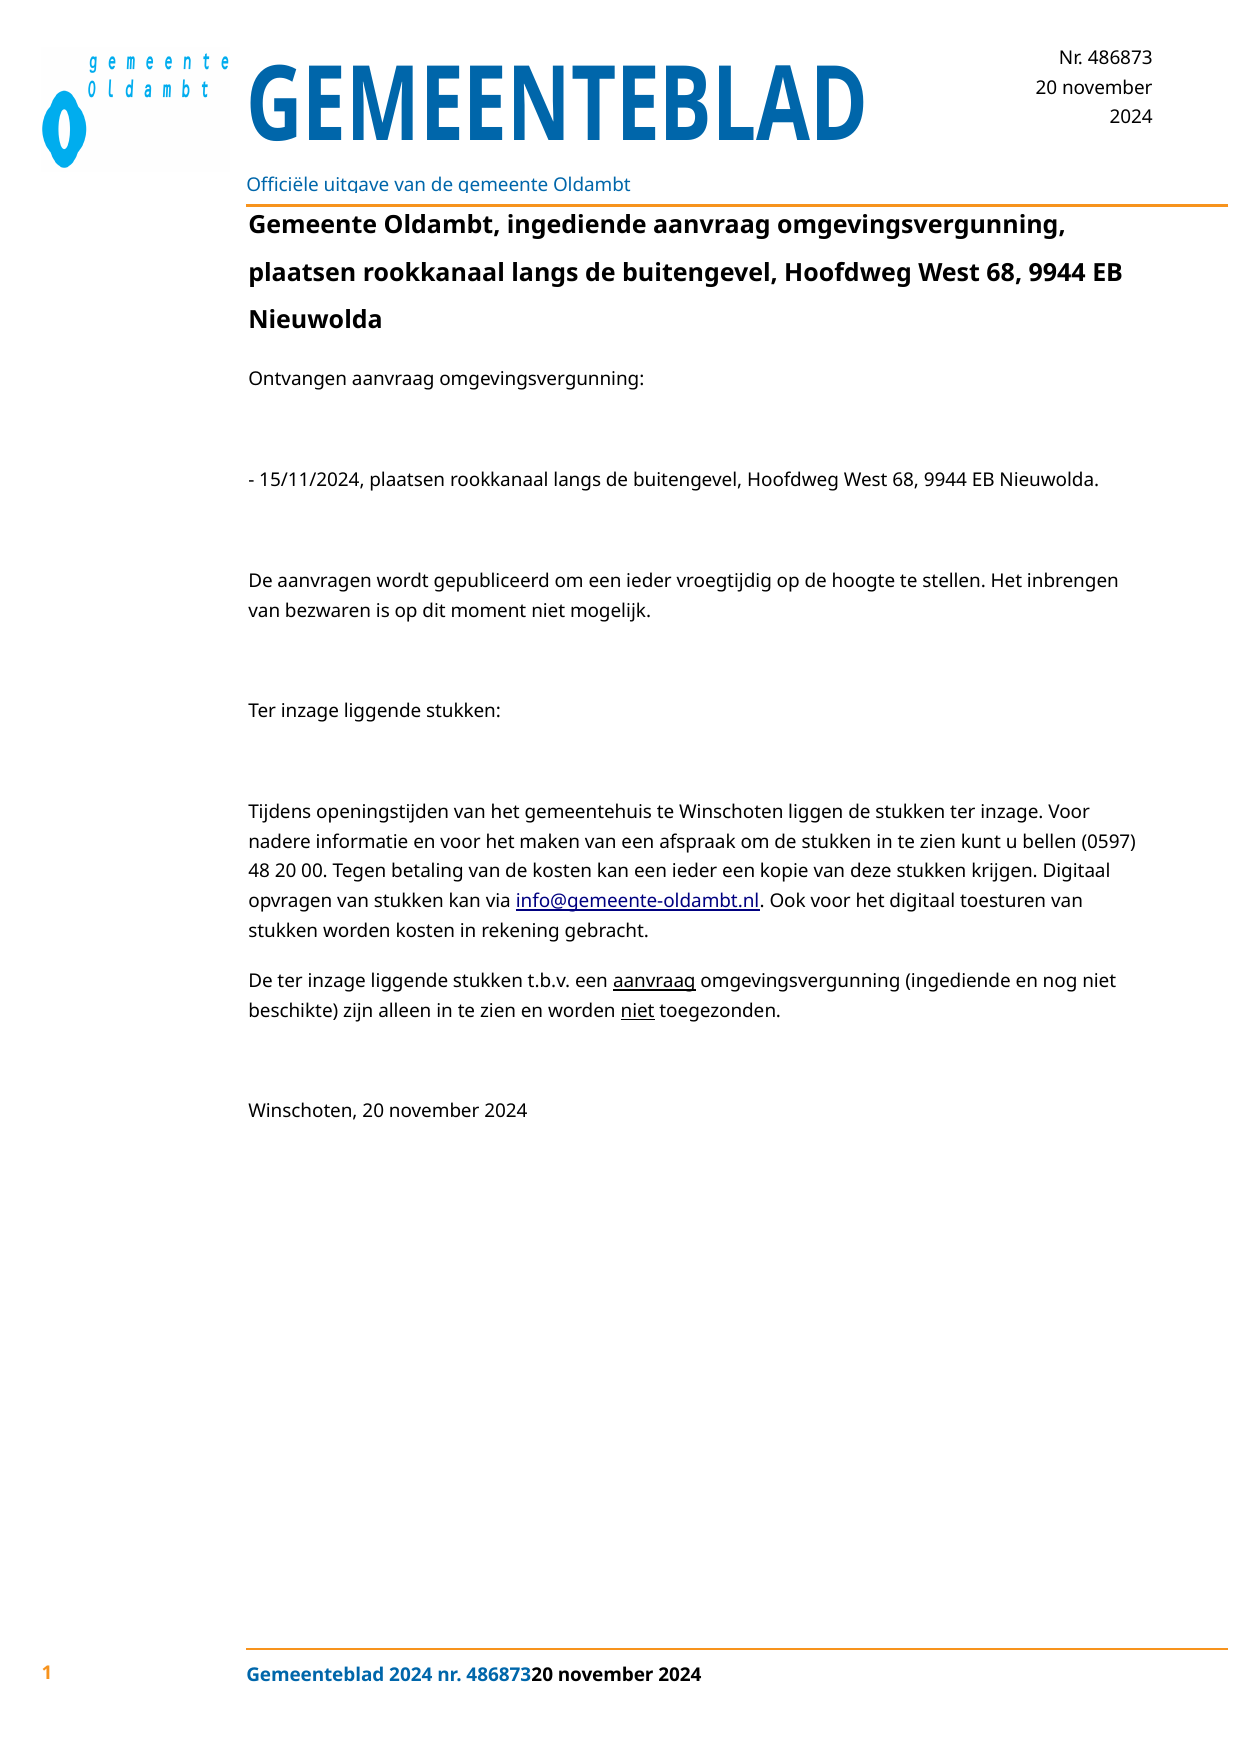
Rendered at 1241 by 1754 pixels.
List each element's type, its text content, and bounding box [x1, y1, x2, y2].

text Gemeente Oldambt, ingediende aanvraag omgevingsvergunning, plaatsen rookkanaal langs de buitengevel, Hoofdweg West 68, 9944 EB Nieuwolda [248, 207, 1152, 336]
text Winschoten, 20 november 2024 [248, 1098, 1152, 1123]
text De aanvragen wordt gepubliceerd om een ieder vroegtijdig op de hoogte te stellen. Het inbrengen van bezwaren is op dit moment niet mogelijk. [248, 567, 1152, 622]
text - 15/11/2024, plaatsen rookkanaal langs de buitengevel, Hoofdweg West 68, 9944 EB Nieuwolda. [248, 466, 1152, 492]
text Tijdens openingstijden van het gemeentehuis te Winschoten liggen de stukken ter inzage. Voor nadere informatie en voor het maken van een afspraak om de stukken in te zien kunt u bellen (0597) 48 20 00. Tegen betaling van de kosten kan een ieder een kopie van deze stukken krijgen. Digitaal opvragen van stukken kan via info@gemeente-oldambt.nl. Ook voor het digitaal toesturen van stukken worden kosten in rekening gebracht. [248, 798, 1152, 942]
text Ter inzage liggende stukken: [248, 698, 1152, 723]
text Ontvangen aanvraag omgevingsvergunning: [248, 366, 1152, 391]
text De ter inzage liggende stukken t.b.v. een aanvraag omgevingsvergunning (ingediende en nog niet beschikte) zijn alleen in te zien en worden niet toegezonden. [248, 967, 1152, 1022]
picture [41, 47, 231, 172]
